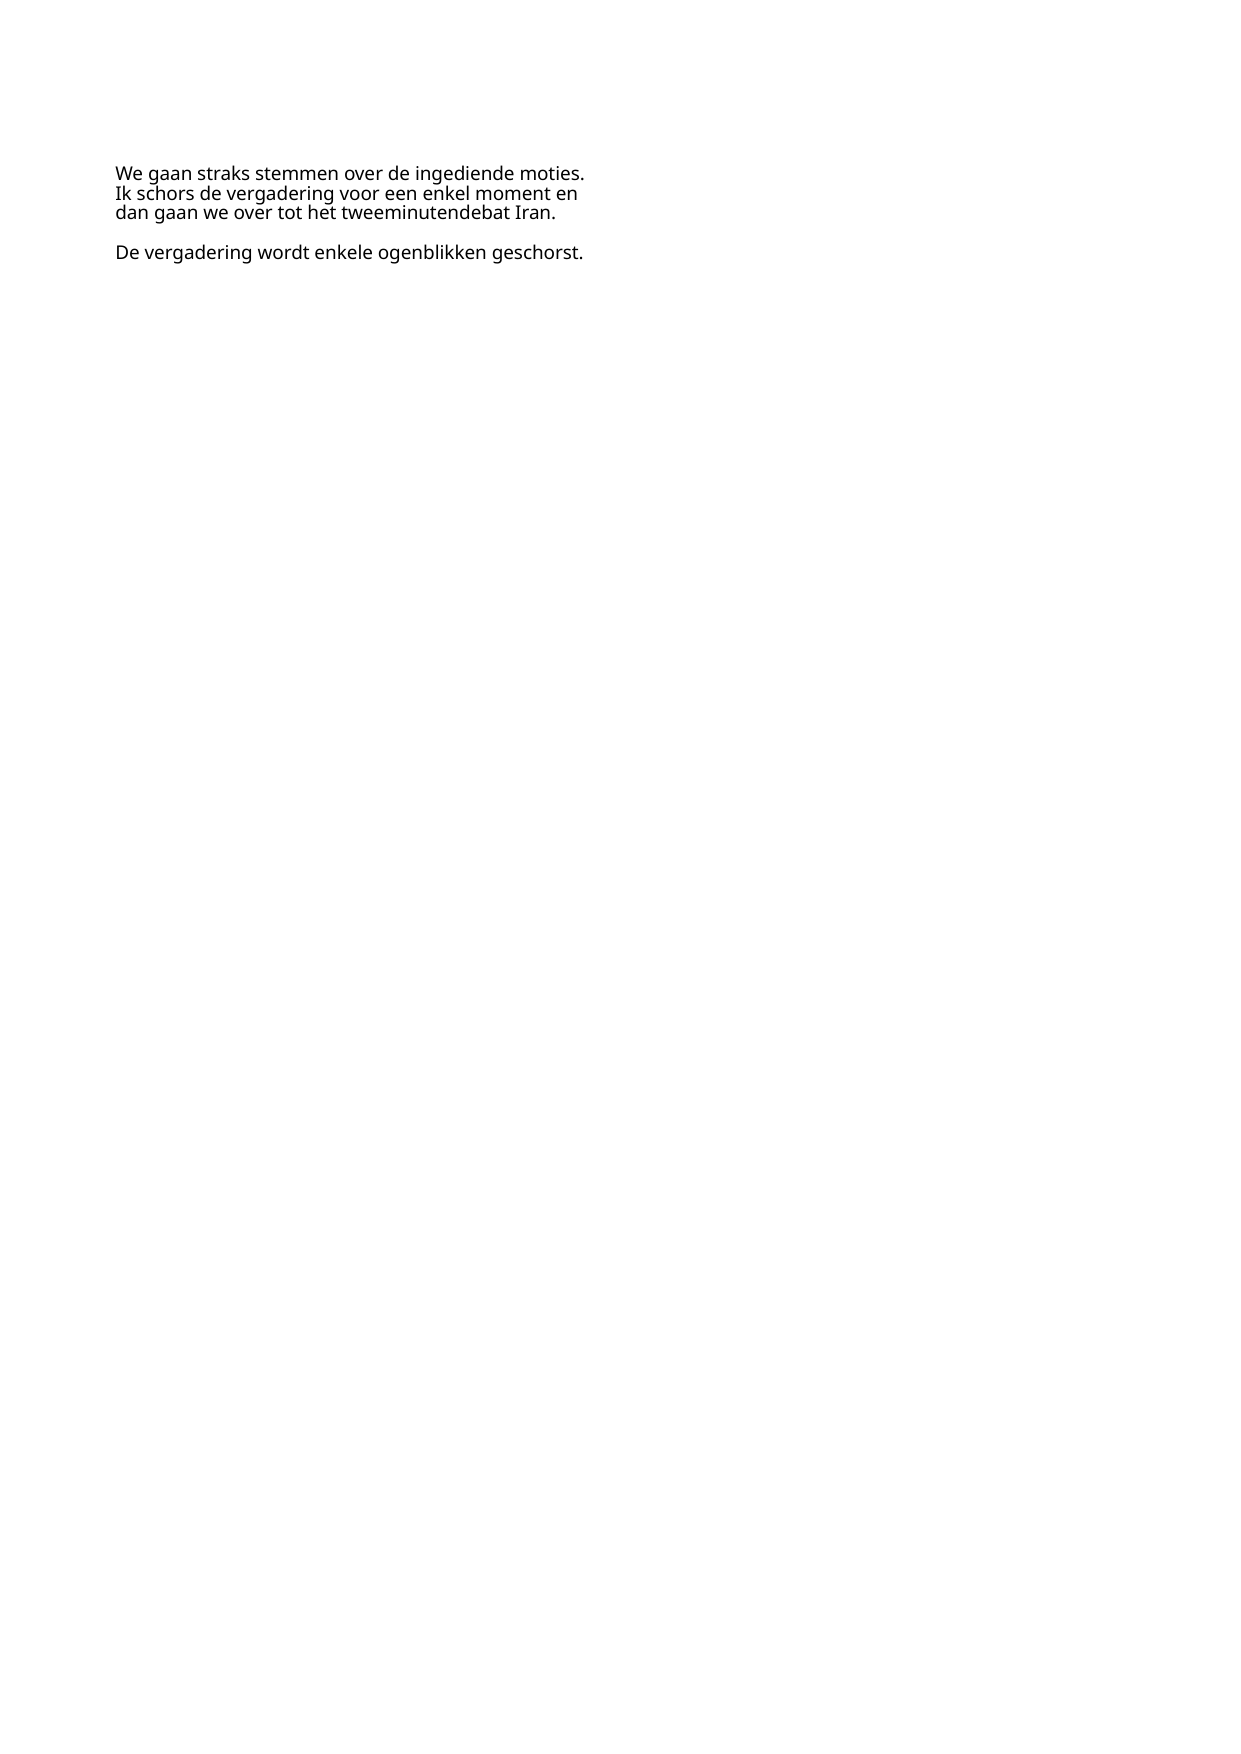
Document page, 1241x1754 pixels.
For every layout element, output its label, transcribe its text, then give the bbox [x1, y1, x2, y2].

text We gaan straks stemmen over de ingediende moties. Ik schors de vergadering voor een enkel moment en dan gaan we over tot het tweeminutendebat Iran. [115, 165, 605, 223]
text De vergadering wordt enkele ogenblikken geschorst. [115, 244, 605, 263]
